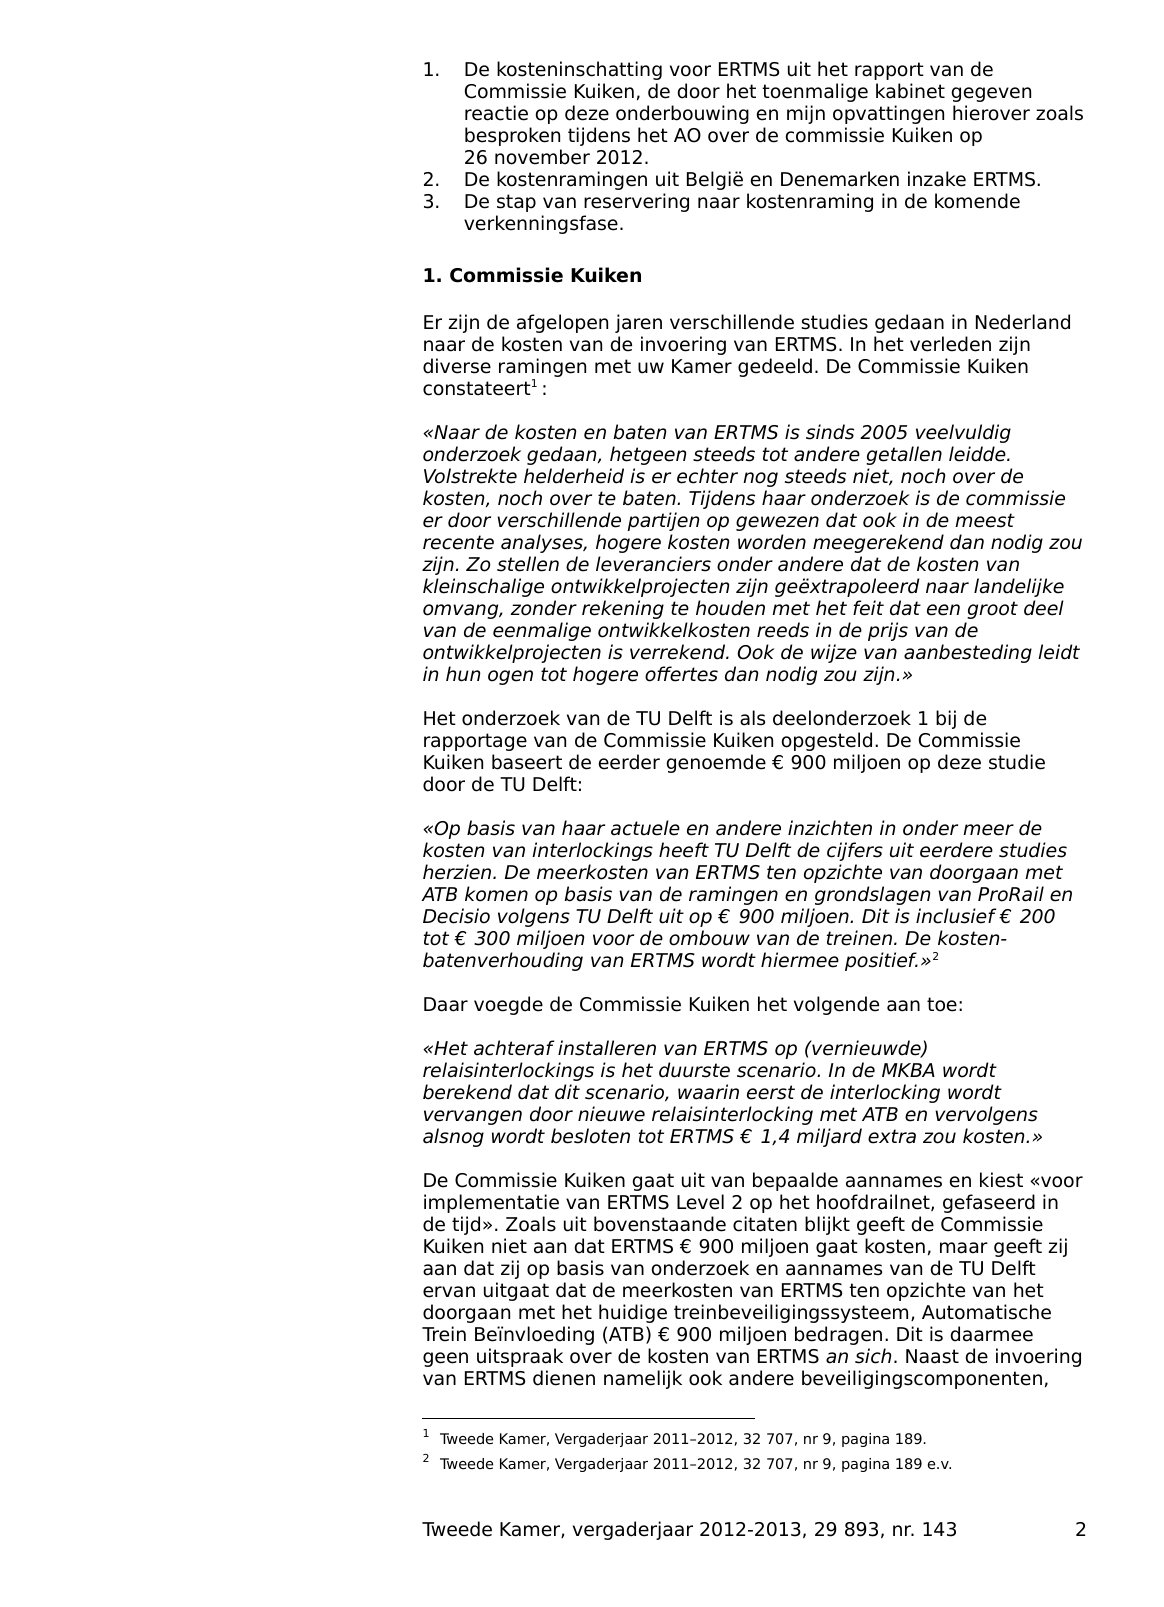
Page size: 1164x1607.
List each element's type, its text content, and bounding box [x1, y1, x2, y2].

text «Het achteraf installeren van ERTMS op (vernieuwde) relaisinterlockings is het duurste scenario. In de MKBA wordt berekend dat dit scenario, waarin eerst de interlocking wordt vervangen door nieuwe relaisinterlocking met ATB en vervolgens alsnog wordt besloten tot ERTMS € 1,4 miljard extra zou kosten.» [422, 1038, 1087, 1148]
text Daar voegde de Commissie Kuiken het volgende aan toe: [422, 994, 1087, 1016]
text 1. De kosteninschatting voor ERTMS uit het rapport van de Commissie Kuiken, de door het toenmalige kabinet gegeven reactie op deze onderbouwing en mijn opvattingen hierover zoals besproken tijdens het AO over de commissie Kuiken op 26 november 2012. [422, 59, 1087, 169]
text 2. De kostenramingen uit België en Denemarken inzake ERTMS. [422, 169, 1087, 191]
text Tweede Kamer, Vergaderjaar 2011–2012, 32 707, nr 9, pagina 189. [422, 1427, 1087, 1449]
text «Op basis van haar actuele en andere inzichten in onder meer de kosten van interlockings heeft TU Delft de cijfers uit eerdere studies herzien. De meerkosten van ERTMS ten opzichte van doorgaan met ATB komen op basis van de ramingen en grondslagen van ProRail en Decisio volgens TU Delft uit op € 900 miljoen. Dit is inclusief € 200 tot € 300 miljoen voor de ombouw van de treinen. De kosten-batenverhouding van ERTMS wordt hiermee positief.» [422, 818, 1087, 972]
text De Commissie Kuiken gaat uit van bepaalde aannames en kiest «voor implementatie van ERTMS Level 2 op het hoofdrailnet, gefaseerd in de tijd». Zoals uit bovenstaande citaten blijkt geeft de Commissie Kuiken niet aan dat ERTMS € 900 miljoen gaat kosten, maar geeft zij aan dat zij op basis van onderzoek en aannames van de TU Delft ervan uitgaat dat de meerkosten van ERTMS ten opzichte van het doorgaan met het huidige treinbeveiligingssysteem, Automatische Trein Beïnvloeding (ATB) € 900 miljoen bedragen. Dit is daarmee geen uitspraak over de kosten van ERTMS an sich. Naast de invoering van ERTMS dienen namelijk ook andere beveiligingscomponenten, [422, 1170, 1087, 1390]
text 3. De stap van reservering naar kostenraming in de komende verkenningsfase. [422, 191, 1087, 235]
subtitle 1. Commissie Kuiken [422, 265, 1087, 287]
text Het onderzoek van de TU Delft is als deelonderzoek 1 bij de rapportage van de Commissie Kuiken opgesteld. De Commissie Kuiken baseert de eerder genoemde € 900 miljoen op deze studie door de TU Delft: [422, 708, 1087, 796]
text «Naar de kosten en baten van ERTMS is sinds 2005 veelvuldig onderzoek gedaan, hetgeen steeds tot andere getallen leidde. Volstrekte helderheid is er echter nog steeds niet, noch over de kosten, noch over te baten. Tijdens haar onderzoek is de commissie er door verschillende partijen op gewezen dat ook in de meest recente analyses, hogere kosten worden meegerekend dan nodig zou zijn. Zo stellen de leveranciers onder andere dat de kosten van kleinschalige ontwikkelprojecten zijn geëxtrapoleerd naar landelijke omvang, zonder rekening te houden met het feit dat een groot deel van de eenmalige ontwikkelkosten reeds in de prijs van de ontwikkelprojecten is verrekend. Ook de wijze van aanbesteding leidt in hun ogen tot hogere offertes dan nodig zou zijn.» [422, 422, 1087, 686]
text Tweede Kamer, Vergaderjaar 2011–2012, 32 707, nr 9, pagina 189 e.v. [422, 1452, 1087, 1474]
text Er zijn de afgelopen jaren verschillende studies gedaan in Nederland naar de kosten van de invoering van ERTMS. In het verleden zijn diverse ramingen met uw Kamer gedeeld. De Commissie Kuiken constateert: [422, 312, 1087, 400]
